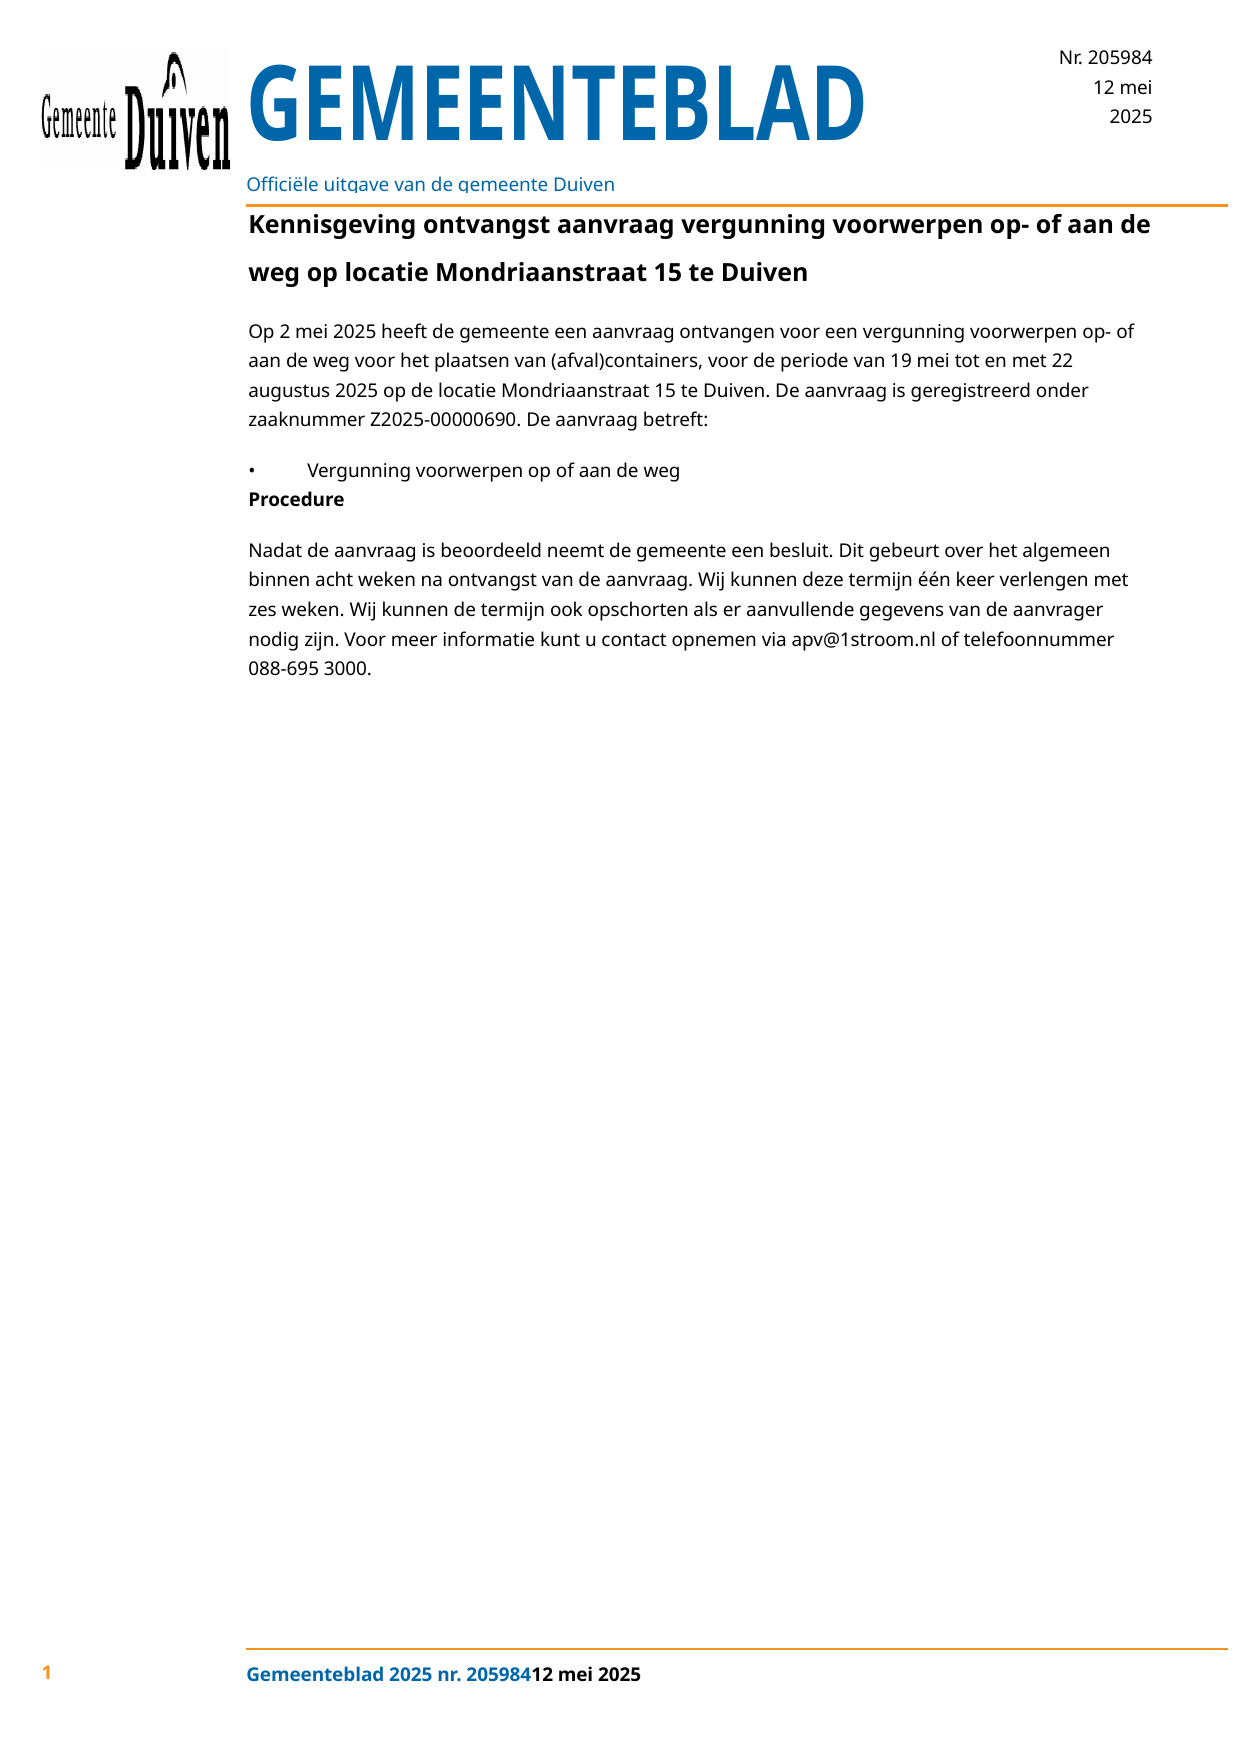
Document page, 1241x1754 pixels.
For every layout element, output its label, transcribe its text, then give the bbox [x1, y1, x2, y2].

list Vergunning voorwerpen op of aan de weg [248, 457, 1152, 483]
text Kennisgeving ontvangst aanvraag vergunning voorwerpen op- of aan de weg op locatie Mondriaanstraat 15 te Duiven [248, 207, 1152, 288]
text Nadat de aanvraag is beoordeeld neemt de gemeente een besluit. Dit gebeurt over het algemeen binnen acht weken na ontvangst van de aanvraag. Wij kunnen deze termijn één keer verlengen met zes weken. Wij kunnen de termijn ook opschorten als er aanvullende gegevens van de aanvrager nodig zijn. Voor meer informatie kunt u contact opnemen via apv@1stroom.nl of telefoonnummer 088-695 3000. [248, 537, 1152, 681]
text Procedure [248, 487, 1152, 512]
picture [41, 47, 231, 172]
text Op 2 mei 2025 heeft de gemeente een aanvraag ontvangen voor een vergunning voorwerpen op- of aan de weg voor het plaatsen van (afval)containers, voor de periode van 19 mei tot en met 22 augustus 2025 op de locatie Mondriaanstraat 15 te Duiven. De aanvraag is geregistreerd onder zaaknummer Z2025-00000690. De aanvraag betreft: [248, 318, 1152, 432]
